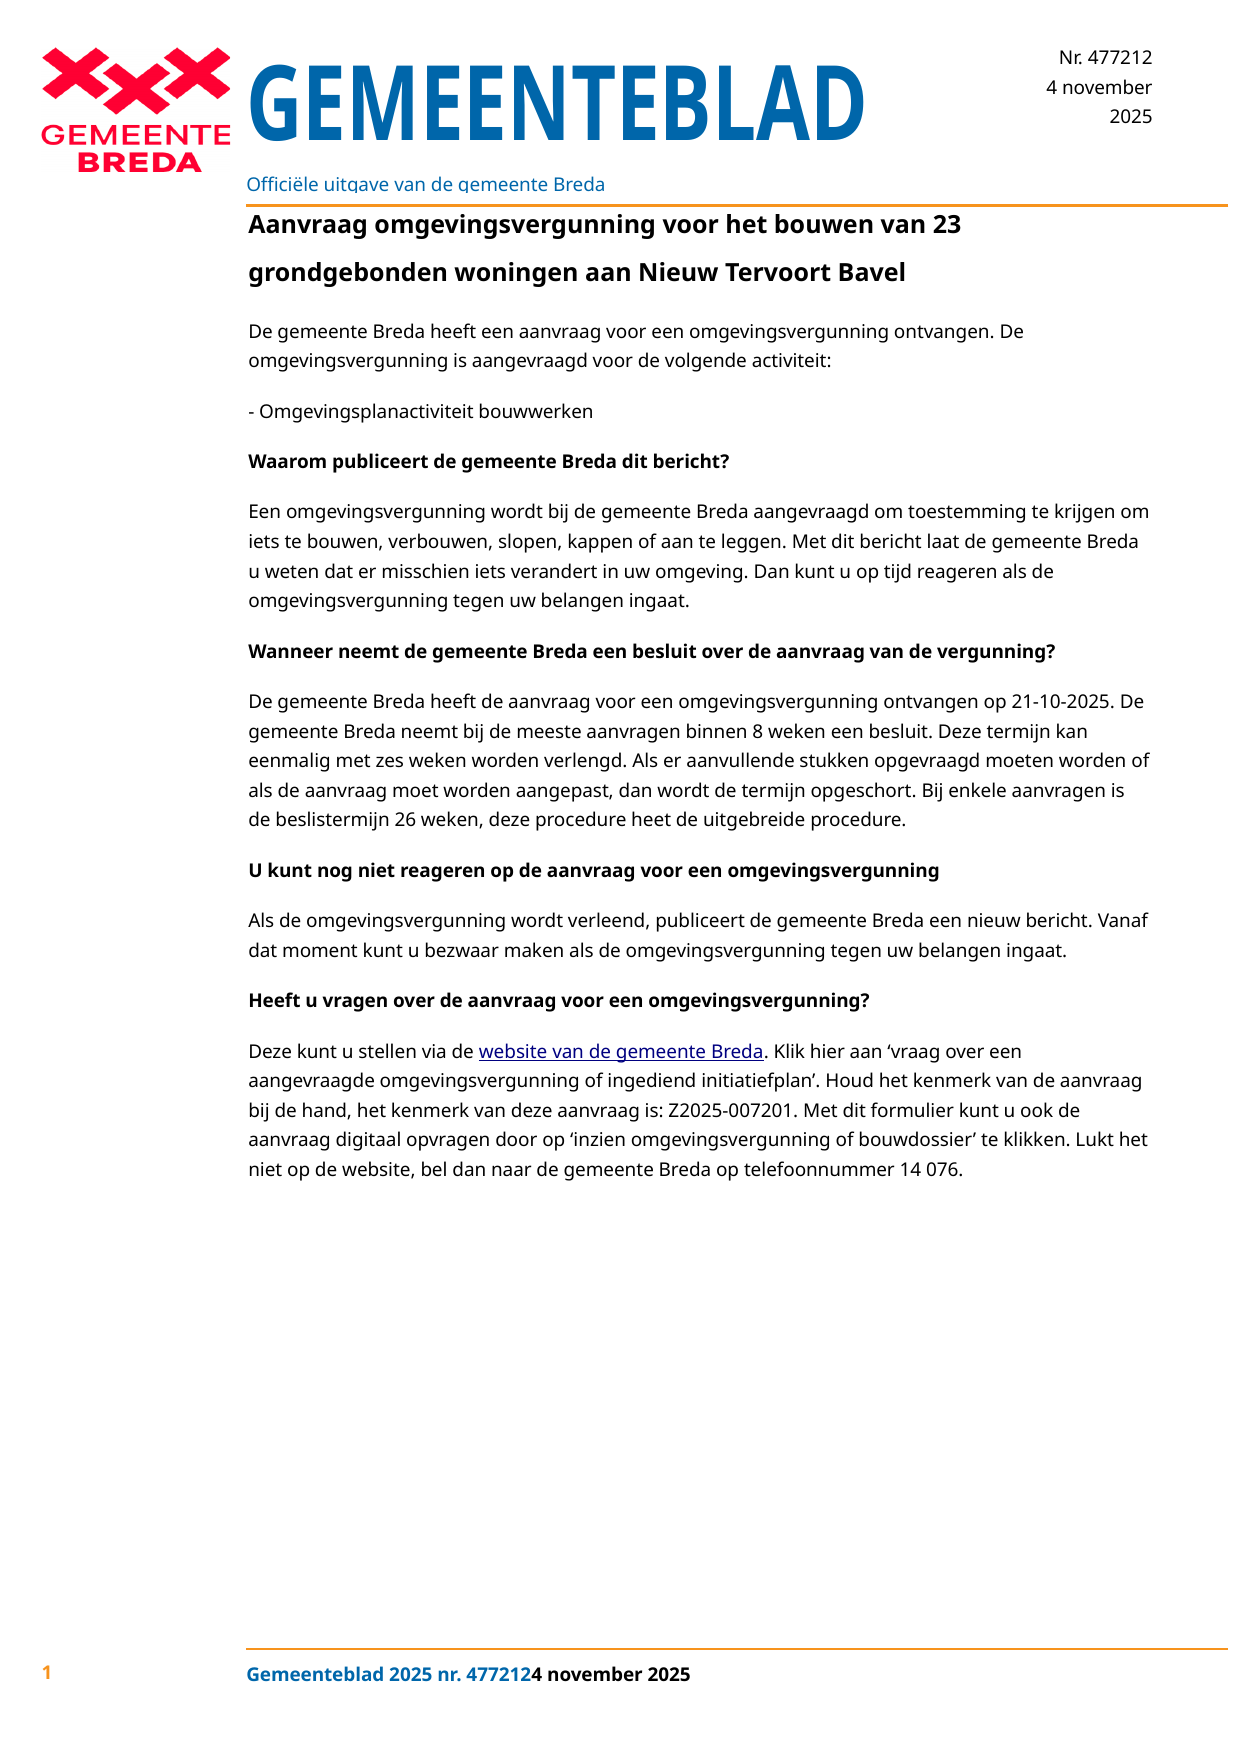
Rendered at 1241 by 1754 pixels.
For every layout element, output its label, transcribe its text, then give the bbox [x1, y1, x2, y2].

text - Omgevingsplanactiviteit bouwwerken [248, 398, 1152, 424]
text Heeft u vragen over de aanvraag voor een omgevingsvergunning? [248, 987, 1152, 1013]
text Waarom publiceert de gemeente Breda dit bericht? [248, 448, 1152, 474]
text Een omgevingsvergunning wordt bij de gemeente Breda aangevraagd om toestemming te krijgen om iets te bouwen, verbouwen, slopen, kappen of aan te leggen. Met dit bericht laat de gemeente Breda u weten dat er misschien iets verandert in uw omgeving. Dan kunt u op tijd reageren als de omgevingsvergunning tegen uw belangen ingaat. [248, 499, 1152, 613]
text De gemeente Breda heeft een aanvraag voor een omgevingsvergunning ontvangen. De omgevingsvergunning is aangevraagd voor de volgende activiteit: [248, 318, 1152, 373]
text Deze kunt u stellen via de website van de gemeente Breda. Klik hier aan ‘vraag over een aangevraagde omgevingsvergunning of ingediend initiatiefplan’. Houd het kenmerk van de aanvraag bij de hand, het kenmerk van deze aanvraag is: Z2025-007201. Met dit formulier kunt u ook de aanvraag digitaal opvragen door op ‘inzien omgevingsvergunning of bouwdossier’ te klikken. Lukt het niet op de website, bel dan naar de gemeente Breda op telefoonnummer 14 076. [248, 1038, 1152, 1182]
text U kunt nog niet reageren op de aanvraag voor een omgevingsvergunning [248, 857, 1152, 883]
text Wanneer neemt de gemeente Breda een besluit over de aanvraag van de vergunning? [248, 638, 1152, 664]
picture [41, 47, 231, 172]
text De gemeente Breda heeft de aanvraag voor een omgevingsvergunning ontvangen op 21-10-2025. De gemeente Breda neemt bij de meeste aanvragen binnen 8 weken een besluit. Deze termijn kan eenmalig met zes weken worden verlengd. Als er aanvullende stukken opgevraagd moeten worden of als de aanvraag moet worden aangepast, dan wordt de termijn opgeschort. Bij enkele aanvragen is de beslistermijn 26 weken, deze procedure heet de uitgebreide procedure. [248, 688, 1152, 832]
text Als de omgevingsvergunning wordt verleend, publiceert de gemeente Breda een nieuw bericht. Vanaf dat moment kunt u bezwaar maken als de omgevingsvergunning tegen uw belangen ingaat. [248, 907, 1152, 963]
text Aanvraag omgevingsvergunning voor het bouwen van 23 grondgebonden woningen aan Nieuw Tervoort Bavel [248, 207, 1152, 288]
